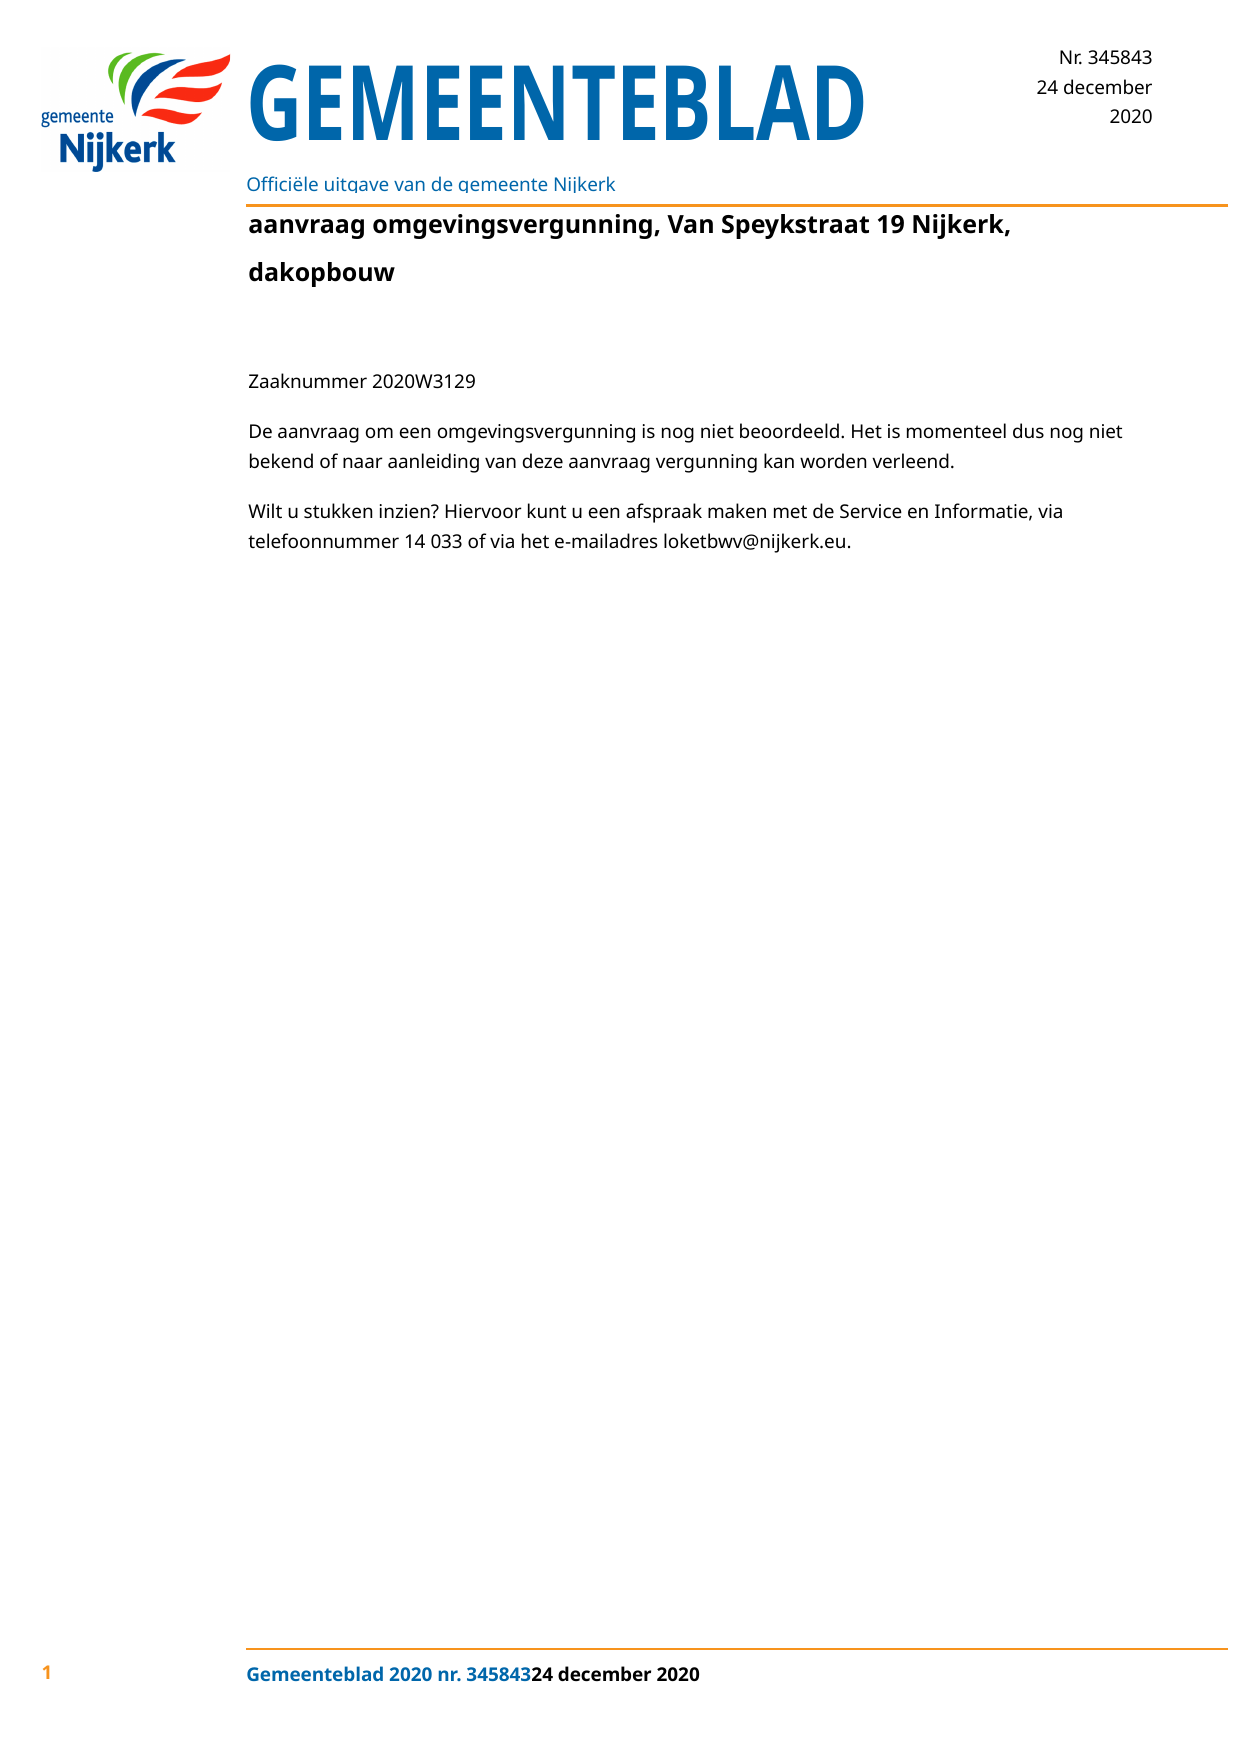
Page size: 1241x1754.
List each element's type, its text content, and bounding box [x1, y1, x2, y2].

text De aanvraag om een omgevingsvergunning is nog niet beoordeeld. Het is momenteel dus nog niet bekend of naar aanleiding van deze aanvraag vergunning kan worden verleend. [248, 419, 1152, 474]
text aanvraag omgevingsvergunning, Van Speykstraat 19 Nijkerk, dakopbouw [248, 207, 1152, 288]
text Zaaknummer 2020W3129 [248, 368, 1152, 394]
picture [41, 47, 231, 172]
text Wilt u stukken inzien? Hiervoor kunt u een afspraak maken met de Service en Informatie, via telefoonnummer 14 033 of via het e-mailadres loketbwv@nijkerk.eu. [248, 499, 1152, 554]
